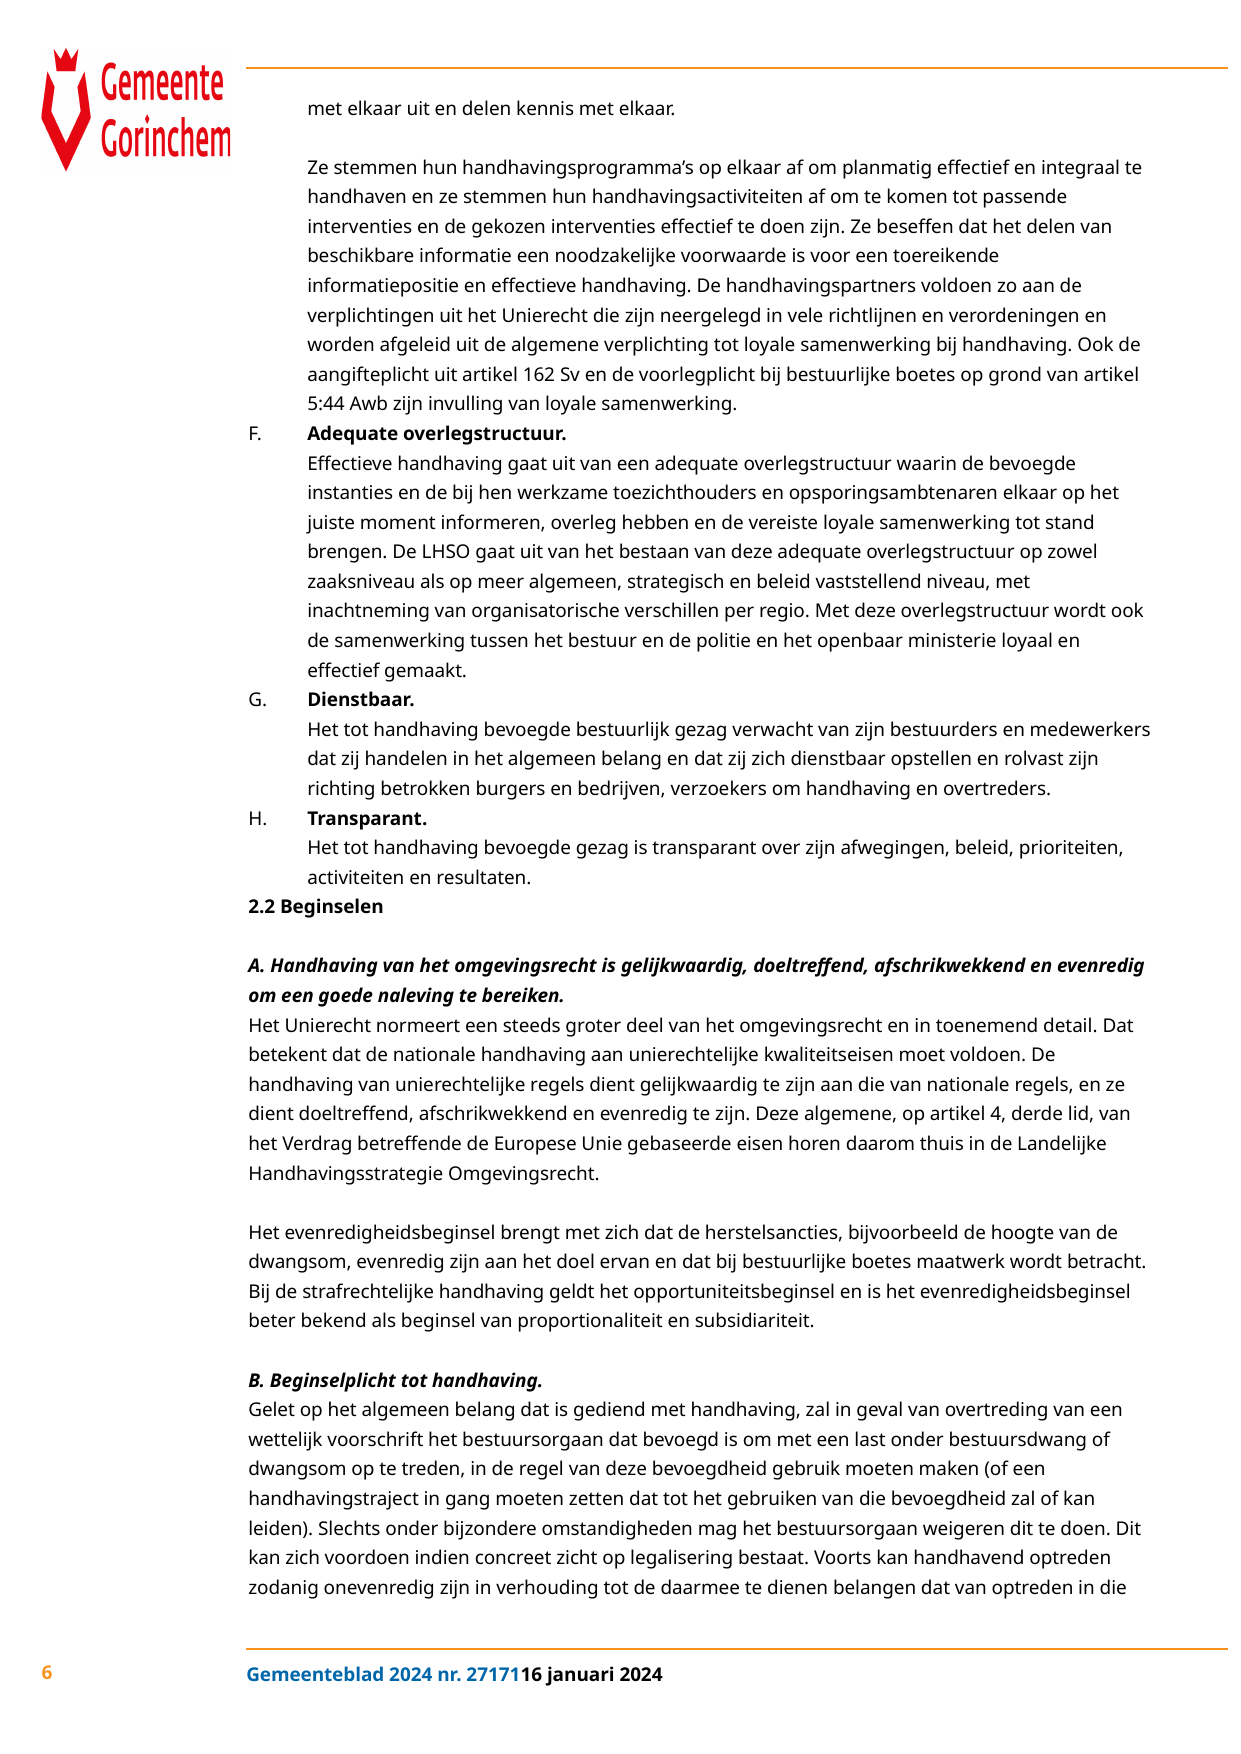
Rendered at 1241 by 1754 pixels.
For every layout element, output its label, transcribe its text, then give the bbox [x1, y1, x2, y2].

text 2.2 Beginselen [248, 893, 1152, 919]
list Dienstbaar. [248, 686, 1152, 712]
picture [41, 47, 231, 172]
text A. Handhaving van het omgevingsrecht is gelijkwaardig, doeltreffend, afschrikwekkend en evenredig om een goede naleving te bereiken. [248, 953, 1152, 1008]
list Effectieve handhaving gaat uit van een adequate overlegstructuur waarin de bevoegde instanties en de bij hen werkzame toezichthouders en opsporingsambtenaren elkaar op het juiste moment informeren, overleg hebben en de vereiste loyale samenwerking tot stand brengen. De LHSO gaat uit van het bestaan van deze adequate overlegstructuur op zowel zaaksniveau als op meer algemeen, strategisch en beleid vaststellend niveau, met inachtneming van organisatorische verschillen per regio. Met deze overlegstructuur wordt ook de samenwerking tussen het bestuur en de politie en het openbaar ministerie loyaal en effectief gemaakt. [248, 450, 1152, 683]
list Het tot handhaving bevoegde bestuurlijk gezag verwacht van zijn bestuurders en medewerkers dat zij handelen in het algemeen belang en dat zij zich dienstbaar opstellen en rolvast zijn richting betrokken burgers en bedrijven, verzoekers om handhaving en overtreders. [248, 716, 1152, 801]
list Adequate overlegstructuur. [248, 420, 1152, 446]
text B. Beginselplicht tot handhaving. [248, 1367, 1152, 1393]
text Het evenredigheidsbeginsel brengt met zich dat de herstelsancties, bijvoorbeeld de hoogte van de dwangsom, evenredig zijn aan het doel ervan en dat bij bestuurlijke boetes maatwerk wordt betracht. Bij de strafrechtelijke handhaving geldt het opportuniteitsbeginsel en is het evenredigheidsbeginsel beter bekend als beginsel van proportionaliteit en subsidiariteit. [248, 1219, 1152, 1333]
list met elkaar uit en delen kennis met elkaar. [248, 95, 1152, 121]
text Gelet op het algemeen belang dat is gediend met handhaving, zal in geval van overtreding van een wettelijk voorschrift het bestuursorgaan dat bevoegd is om met een last onder bestuursdwang of dwangsom op te treden, in de regel van deze bevoegdheid gebruik moeten maken (of een handhavingstraject in gang moeten zetten dat tot het gebruiken van die bevoegdheid zal of kan leiden). Slechts onder bijzondere omstandigheden mag het bestuursorgaan weigeren dit te doen. Dit kan zich voordoen indien concreet zicht op legalisering bestaat. Voorts kan handhavend optreden zodanig onevenredig zijn in verhouding tot de daarmee te dienen belangen dat van optreden in die [248, 1396, 1152, 1600]
text Het Unierecht normeert een steeds groter deel van het omgevingsrecht en in toenemend detail. Dat betekent dat de nationale handhaving aan unierechtelijke kwaliteitseisen moet voldoen. De handhaving van unierechtelijke regels dient gelijkwaardig te zijn aan die van nationale regels, en ze dient doeltreffend, afschrikwekkend en evenredig te zijn. Deze algemene, op artikel 4, derde lid, van het Verdrag betreffende de Europese Unie gebaseerde eisen horen daarom thuis in de Landelijke Handhavingsstrategie Omgevingsrecht. [248, 1012, 1152, 1186]
list Het tot handhaving bevoegde gezag is transparant over zijn afwegingen, beleid, prioriteiten, activiteiten en resultaten. [248, 834, 1152, 890]
list Transparant. [248, 805, 1152, 831]
list Ze stemmen hun handhavingsprogramma’s op elkaar af om planmatig effectief en integraal te handhaven en ze stemmen hun handhavingsactiviteiten af om te komen tot passende interventies en de gekozen interventies effectief te doen zijn. Ze beseffen dat het delen van beschikbare informatie een noodzakelijke voorwaarde is voor een toereikende informatiepositie en effectieve handhaving. De handhavingspartners voldoen zo aan de verplichtingen uit het Unierecht die zijn neergelegd in vele richtlijnen en verordeningen en worden afgeleid uit de algemene verplichting tot loyale samenwerking bij handhaving. Ook de aangifteplicht uit artikel 162 Sv en de voorlegplicht bij bestuurlijke boetes op grond van artikel 5:44 Awb zijn invulling van loyale samenwerking. [248, 154, 1152, 416]
